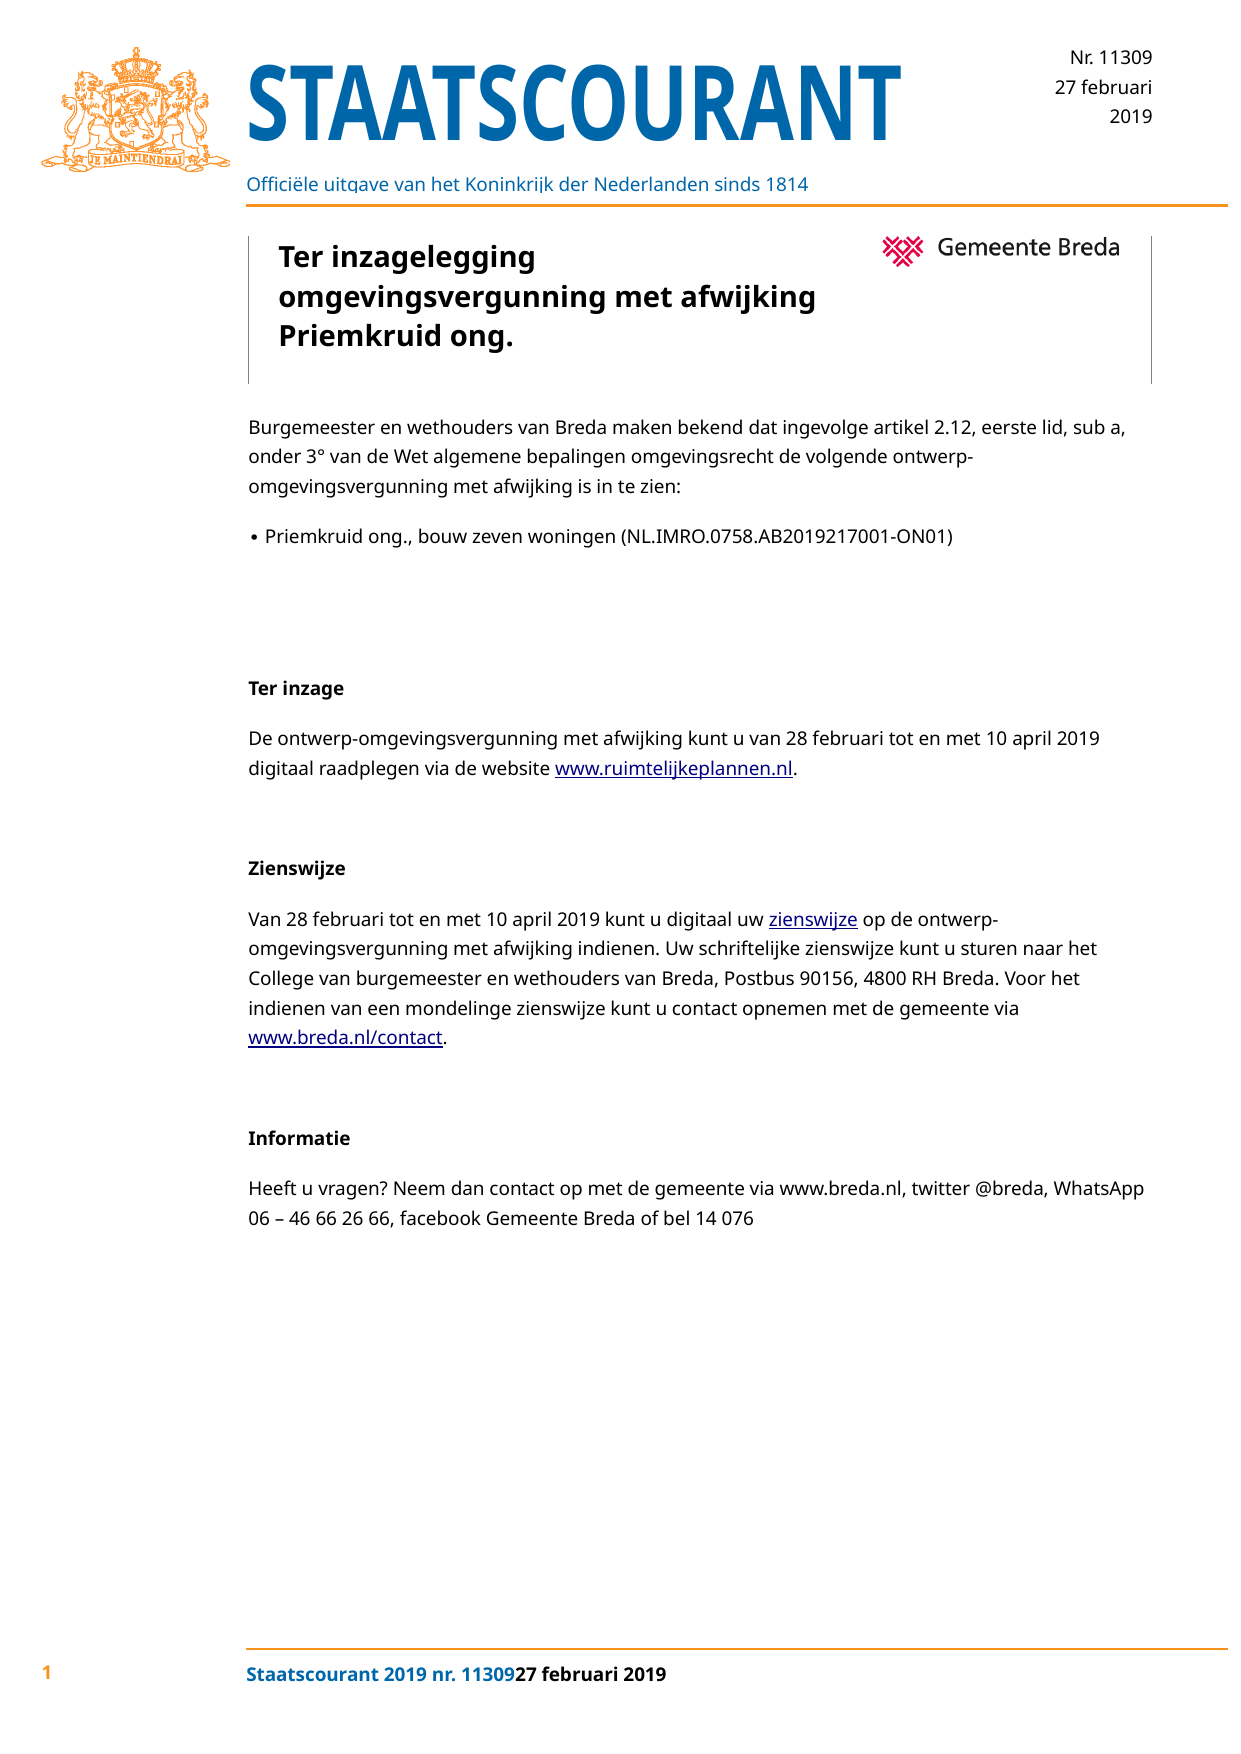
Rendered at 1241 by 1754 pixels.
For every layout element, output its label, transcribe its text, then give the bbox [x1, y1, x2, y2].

text Informatie [248, 1125, 1152, 1151]
text Ter inzage [248, 675, 1152, 701]
text Burgemeester en wethouders van Breda maken bekend dat ingevolge artikel 2.12, eerste lid, sub a, onder 3° van de Wet algemene bepalingen omgevingsrecht de volgende ontwerp-omgevingsvergunning met afwijking is in te zien: [248, 414, 1152, 499]
text Heeft u vragen? Neem dan contact op met de gemeente via www.breda.nl, twitter @breda, WhatsApp 06 – 46 66 26 66, facebook Gemeente Breda of bel 14 076 [248, 1176, 1152, 1231]
text Zienswijze [248, 856, 1152, 881]
picture [41, 47, 231, 172]
text ∙ Priemkruid ong., bouw zeven woningen (NL.IMRO.0758.AB2019217001-ON01) [248, 523, 1152, 549]
text Van 28 februari tot en met 10 april 2019 kunt u digitaal uw zienswijze op de ontwerp-omgevingsvergunning met afwijking indienen. Uw schriftelijke zienswijze kunt u sturen naar het College van burgemeester en wethouders van Breda, Postbus 90156, 4800 RH Breda. Voor het indienen van een mondelinge zienswijze kunt u contact opnemen met de gemeente via www.breda.nl/contact. [248, 906, 1152, 1050]
table_header [850, 236, 1151, 384]
text De ontwerp-omgevingsvergunning met afwijking kunt u van 28 februari tot en met 10 april 2019 digitaal raadplegen via de website www.ruimtelijkeplannen.nl. [248, 725, 1152, 781]
table_header Ter inzagelegging omgevingsvergunning met afwijking Priemkruid ong. [249, 236, 850, 384]
picture [882, 236, 1119, 267]
